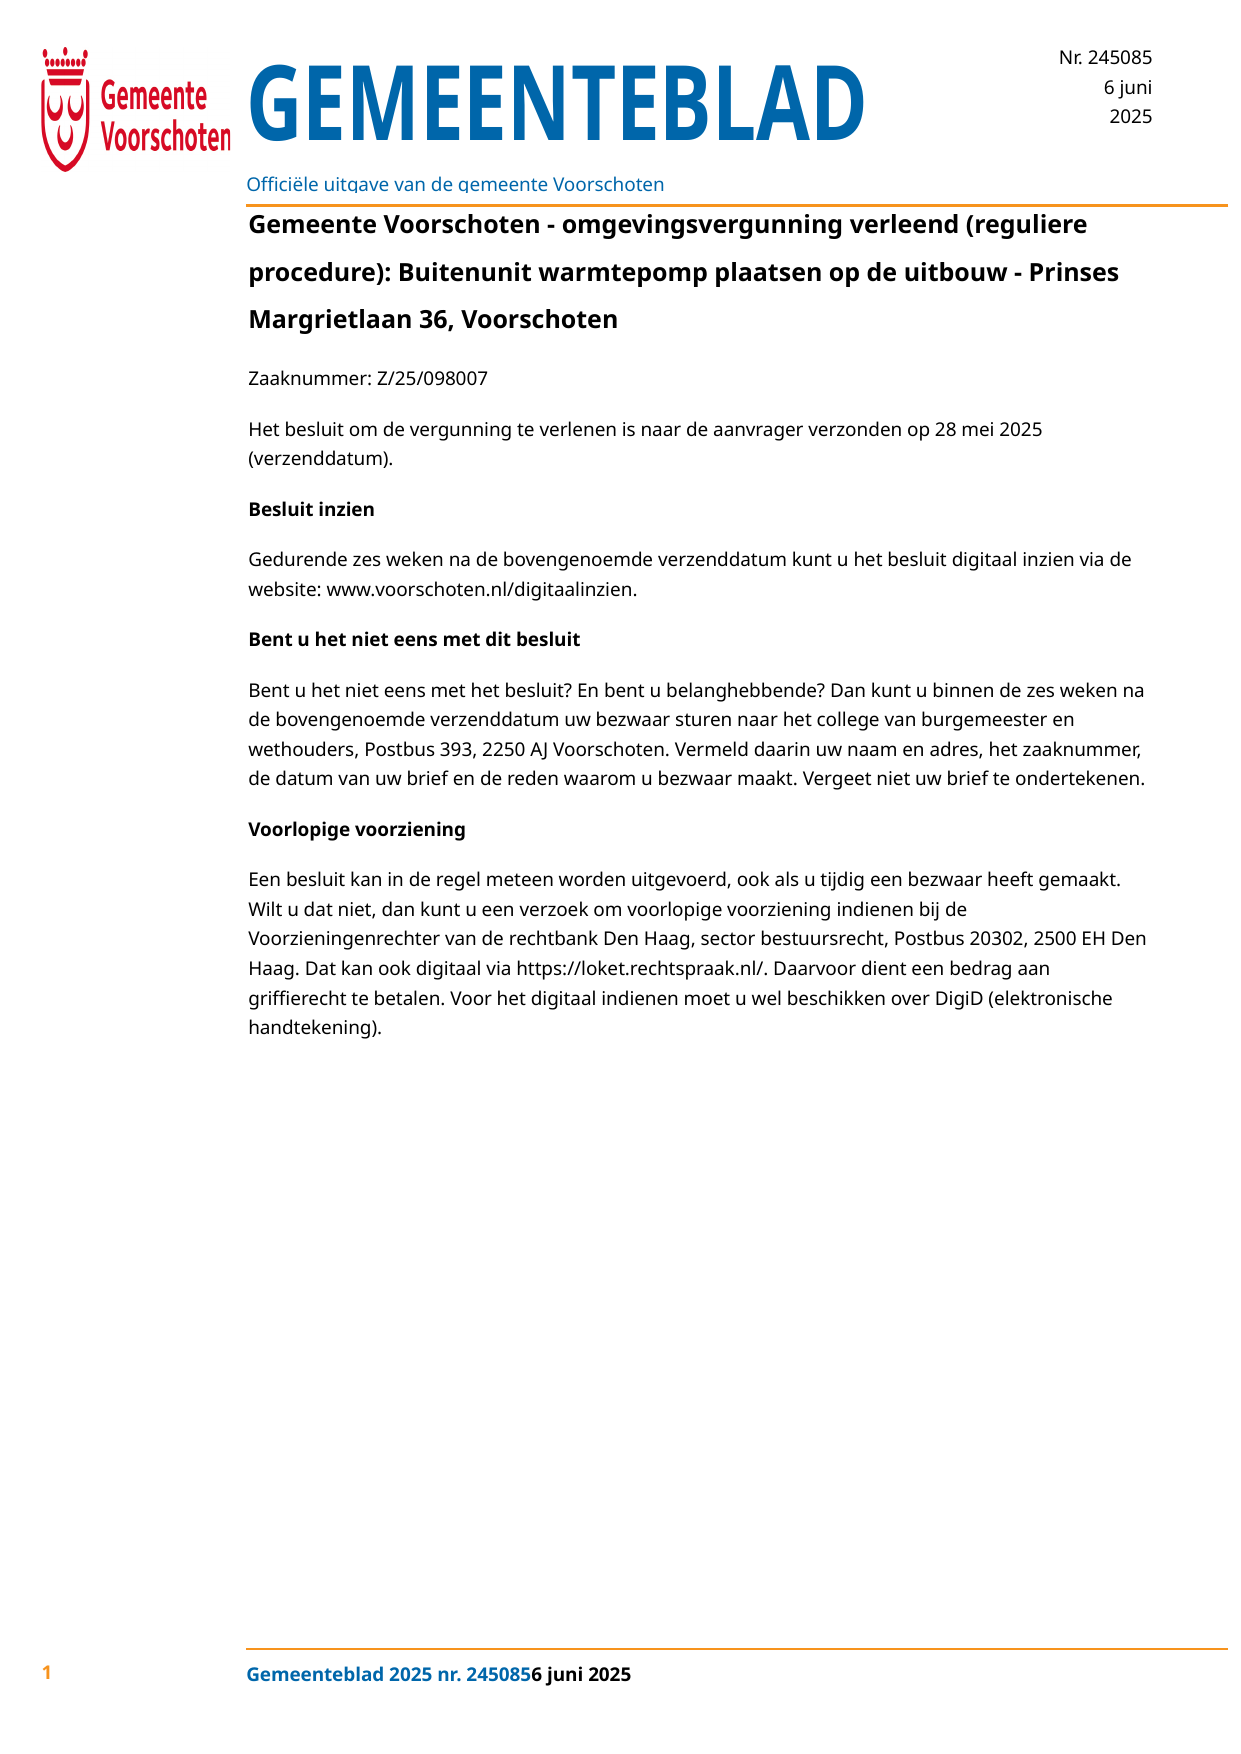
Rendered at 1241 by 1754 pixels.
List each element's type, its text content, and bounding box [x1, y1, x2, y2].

text Zaaknummer: Z/25/098007 [248, 366, 1152, 391]
text Een besluit kan in de regel meteen worden uitgevoerd, ook als u tijdig een bezwaar heeft gemaakt. Wilt u dat niet, dan kunt u een verzoek om voorlopige voorziening indienen bij de Voorzieningenrechter van de rechtbank Den Haag, sector bestuursrecht, Postbus 20302, 2500 EH Den Haag. Dat kan ook digitaal via https://loket.rechtspraak.nl/. Daarvoor dient een bedrag aan griffierecht te betalen. Voor het digitaal indienen moet u wel beschikken over DigiD (elektronische handtekening). [248, 866, 1152, 1040]
text Besluit inzien [248, 496, 1152, 522]
text Bent u het niet eens met het besluit? En bent u belanghebbende? Dan kunt u binnen de zes weken na de bovengenoemde verzenddatum uw bezwaar sturen naar het college van burgemeester en wethouders, Postbus 393, 2250 AJ Voorschoten. Vermeld daarin uw naam en adres, het zaaknummer, de datum van uw brief en de reden waarom u bezwaar maakt. Vergeet niet uw brief te ondertekenen. [248, 677, 1152, 791]
picture [41, 47, 231, 172]
text Voorlopige voorziening [248, 816, 1152, 842]
text Gedurende zes weken na de bovengenoemde verzenddatum kunt u het besluit digitaal inzien via de website: www.voorschoten.nl/digitaalinzien. [248, 546, 1152, 602]
text Bent u het niet eens met dit besluit [248, 626, 1152, 652]
text Gemeente Voorschoten - omgevingsvergunning verleend (reguliere procedure): Buitenunit warmtepomp plaatsen op de uitbouw - Prinses Margrietlaan 36, Voorschoten [248, 207, 1152, 336]
text Het besluit om de vergunning te verlenen is naar de aanvrager verzonden op 28 mei 2025 (verzenddatum). [248, 416, 1152, 471]
